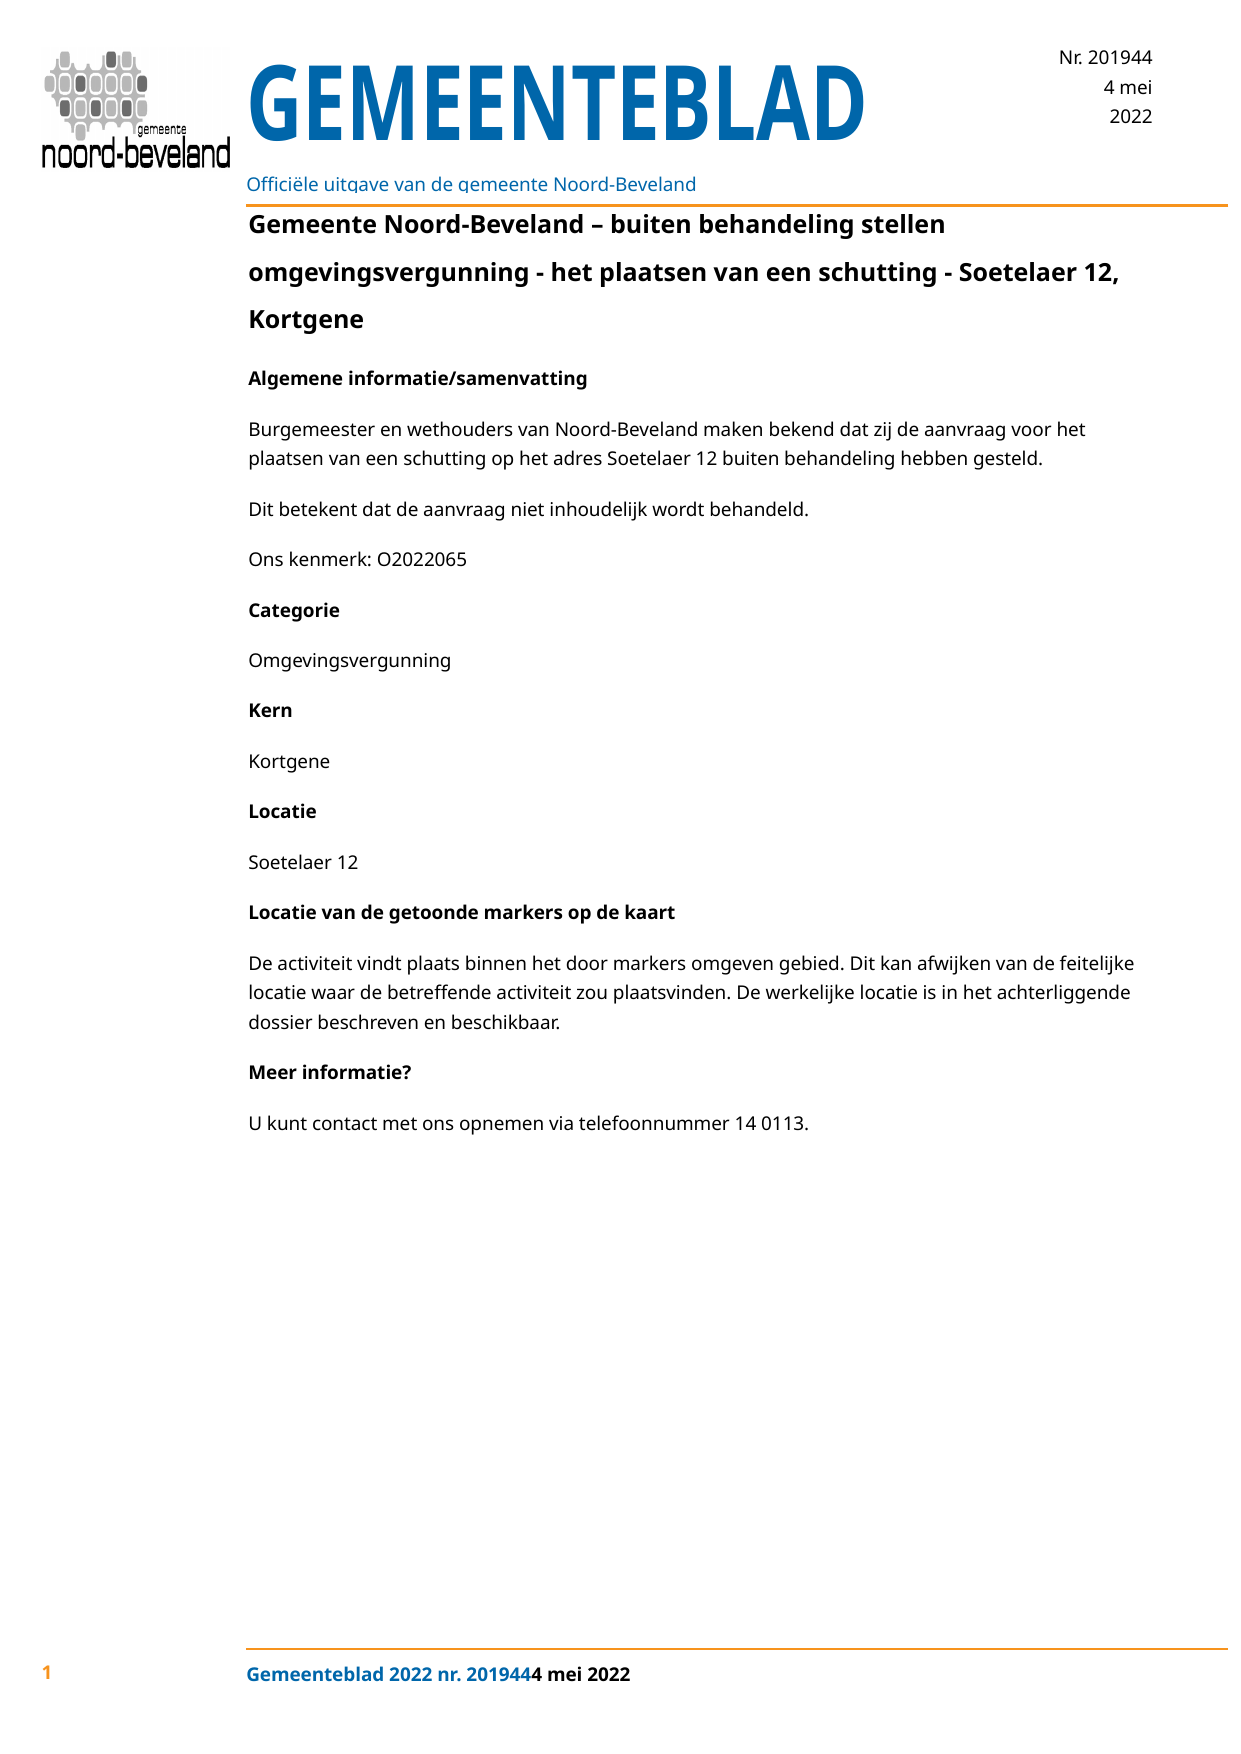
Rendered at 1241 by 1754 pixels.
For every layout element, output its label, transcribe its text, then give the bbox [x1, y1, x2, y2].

text De activiteit vindt plaats binnen het door markers omgeven gebied. Dit kan afwijken van de feitelijke locatie waar de betreffende activiteit zou plaatsvinden. De werkelijke locatie is in het achterliggende dossier beschreven en beschikbaar. [248, 950, 1152, 1034]
text Dit betekent dat de aanvraag niet inhoudelijk wordt behandeld. [248, 496, 1152, 522]
picture [41, 47, 231, 172]
text Algemene informatie/samenvatting [248, 366, 1152, 391]
text Omgevingsvergunning [248, 647, 1152, 673]
text U kunt contact met ons opnemen via telefoonnummer 14 0113. [248, 1110, 1152, 1135]
text Categorie [248, 597, 1152, 622]
text Ons kenmerk: O2022065 [248, 546, 1152, 572]
text Soetelaer 12 [248, 849, 1152, 874]
text Gemeente Noord-Beveland – buiten behandeling stellen omgevingsvergunning - het plaatsen van een schutting - Soetelaer 12, Kortgene [248, 207, 1152, 336]
text Kern [248, 698, 1152, 723]
text Kortgene [248, 748, 1152, 774]
text Locatie van de getoonde markers op de kaart [248, 899, 1152, 925]
text Burgemeester en wethouders van Noord-Beveland maken bekend dat zij de aanvraag voor het plaatsen van een schutting op het adres Soetelaer 12 buiten behandeling hebben gesteld. [248, 416, 1152, 471]
text Locatie [248, 798, 1152, 824]
text Meer informatie? [248, 1059, 1152, 1085]
